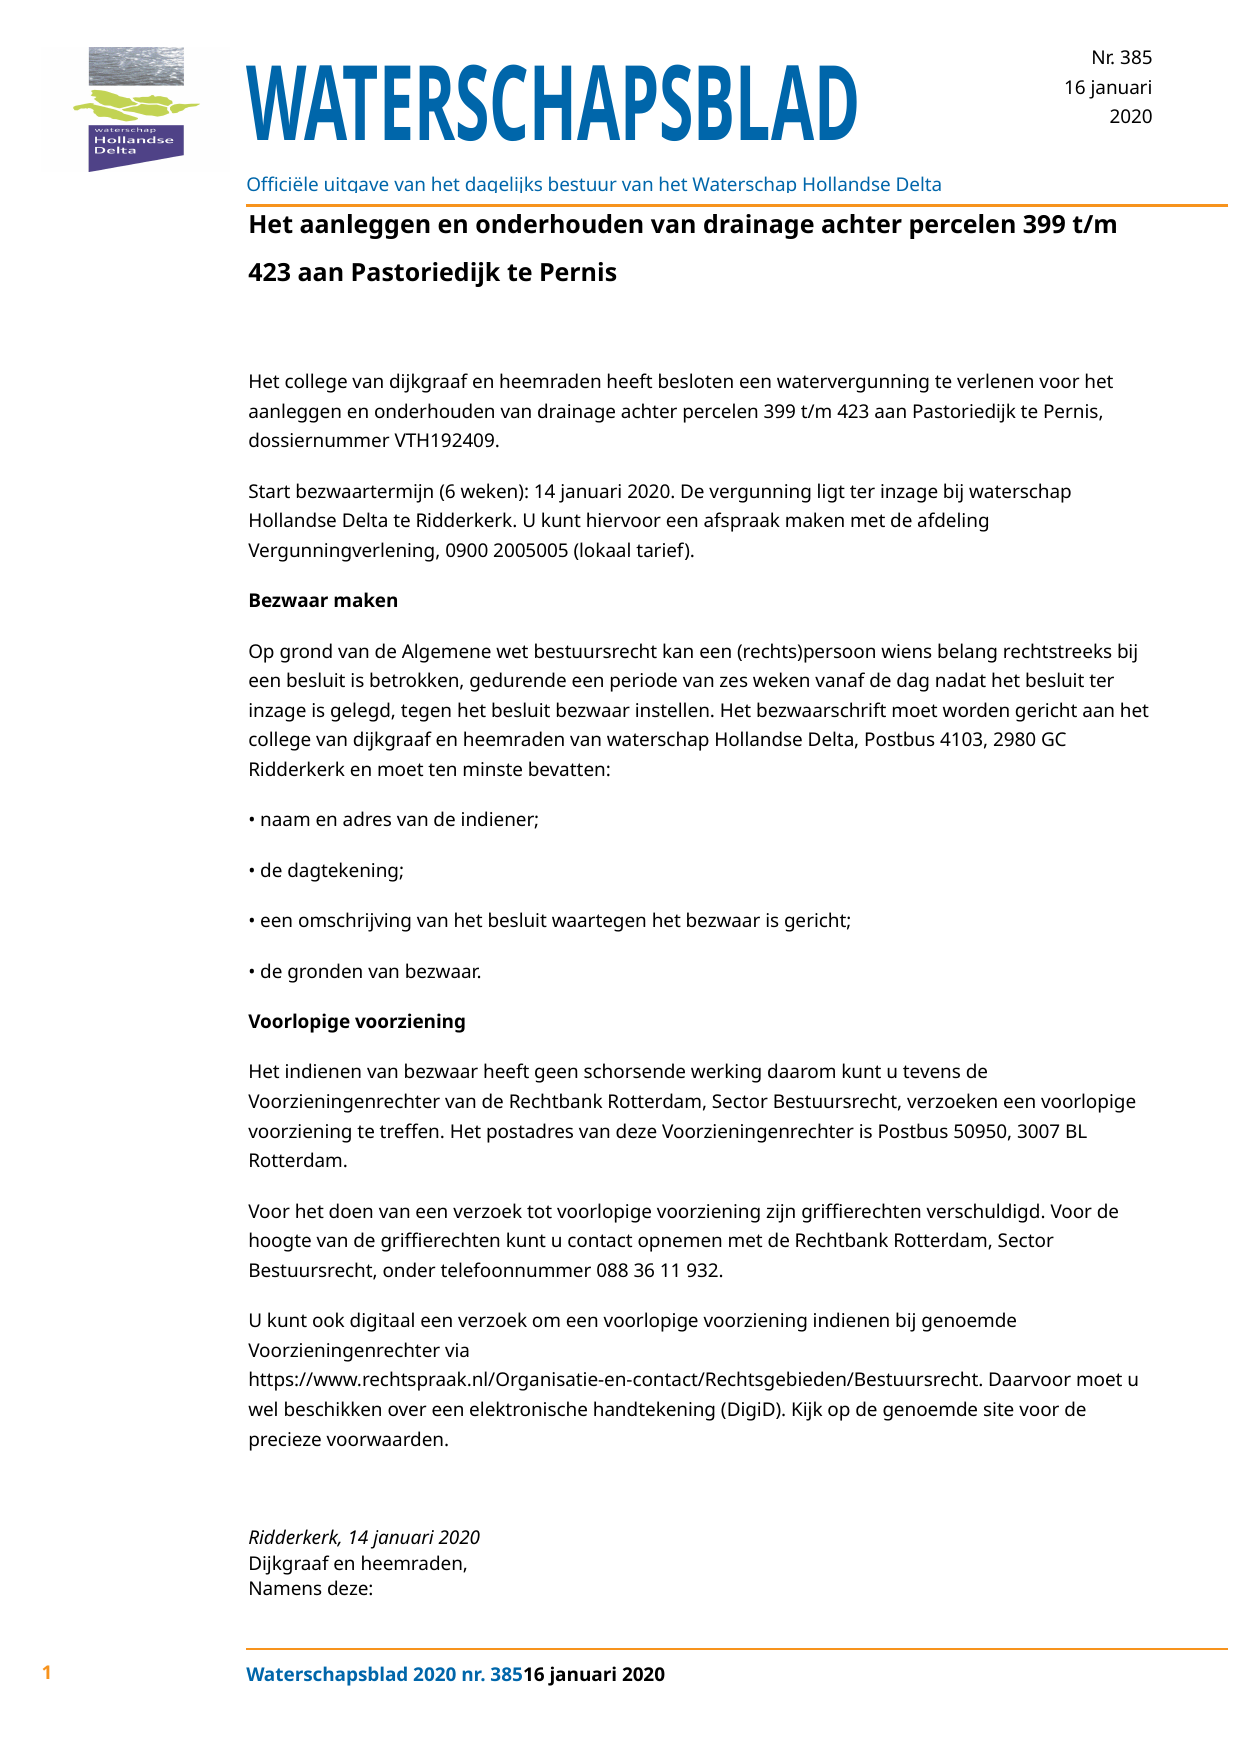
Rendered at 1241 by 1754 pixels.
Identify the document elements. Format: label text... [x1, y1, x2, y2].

text Het aanleggen en onderhouden van drainage achter percelen 399 t/m 423 aan Pastoriedijk te Pernis [248, 207, 1152, 288]
text Bezwaar maken [248, 587, 1152, 613]
text • een omschrijving van het besluit waartegen het bezwaar is gericht; [248, 907, 1152, 933]
text Voor het doen van een verzoek tot voorlopige voorziening zijn griffierechten verschuldigd. Voor de hoogte van de griffierechten kunt u contact opnemen met de Rechtbank Rotterdam, Sector Bestuursrecht, onder telefoonnummer 088 36 11 932. [248, 1198, 1152, 1283]
text U kunt ook digitaal een verzoek om een voorlopige voorziening indienen bij genoemde Voorzieningenrechter via https://www.rechtspraak.nl/Organisatie-en-contact/Rechtsgebieden/Bestuursrecht. Daarvoor moet u wel beschikken over een elektronische handtekening (DigiD). Kijk op de genoemde site voor de precieze voorwaarden. [248, 1307, 1152, 1452]
text Het indienen van bezwaar heeft geen schorsende werking daarom kunt u tevens de Voorzieningenrechter van de Rechtbank Rotterdam, Sector Bestuursrecht, verzoeken een voorlopige voorziening te treffen. Het postadres van deze Voorzieningenrechter is Postbus 50950, 3007 BL Rotterdam. [248, 1059, 1152, 1173]
text • de dagtekening; [248, 857, 1152, 883]
text Het college van dijkgraaf en heemraden heeft besloten een watervergunning te verlenen voor het aanleggen en onderhouden van drainage achter percelen 399 t/m 423 aan Pastoriedijk te Pernis, dossiernummer VTH192409. [248, 368, 1152, 453]
text Ridderkerk, 14 januari 2020 [248, 1524, 1152, 1550]
text • de gronden van bezwaar. [248, 958, 1152, 984]
picture [41, 47, 231, 172]
text Namens deze: [248, 1576, 1152, 1601]
text Op grond van de Algemene wet bestuursrecht kan een (rechts)persoon wiens belang rechtstreeks bij een besluit is betrokken, gedurende een periode van zes weken vanaf de dag nadat het besluit ter inzage is gelegd, tegen het besluit bezwaar instellen. Het bezwaarschrift moet worden gericht aan het college van dijkgraaf en heemraden van waterschap Hollandse Delta, Postbus 4103, 2980 GC Ridderkerk en moet ten minste bevatten: [248, 638, 1152, 782]
text • naam en adres van de indiener; [248, 807, 1152, 832]
text Start bezwaartermijn (6 weken): 14 januari 2020. De vergunning ligt ter inzage bij waterschap Hollandse Delta te Ridderkerk. U kunt hiervoor een afspraak maken met de afdeling Vergunningverlening, 0900 2005005 (lokaal tarief). [248, 478, 1152, 563]
text Dijkgraaf en heemraden, [248, 1550, 1152, 1576]
text Voorlopige voorziening [248, 1008, 1152, 1034]
